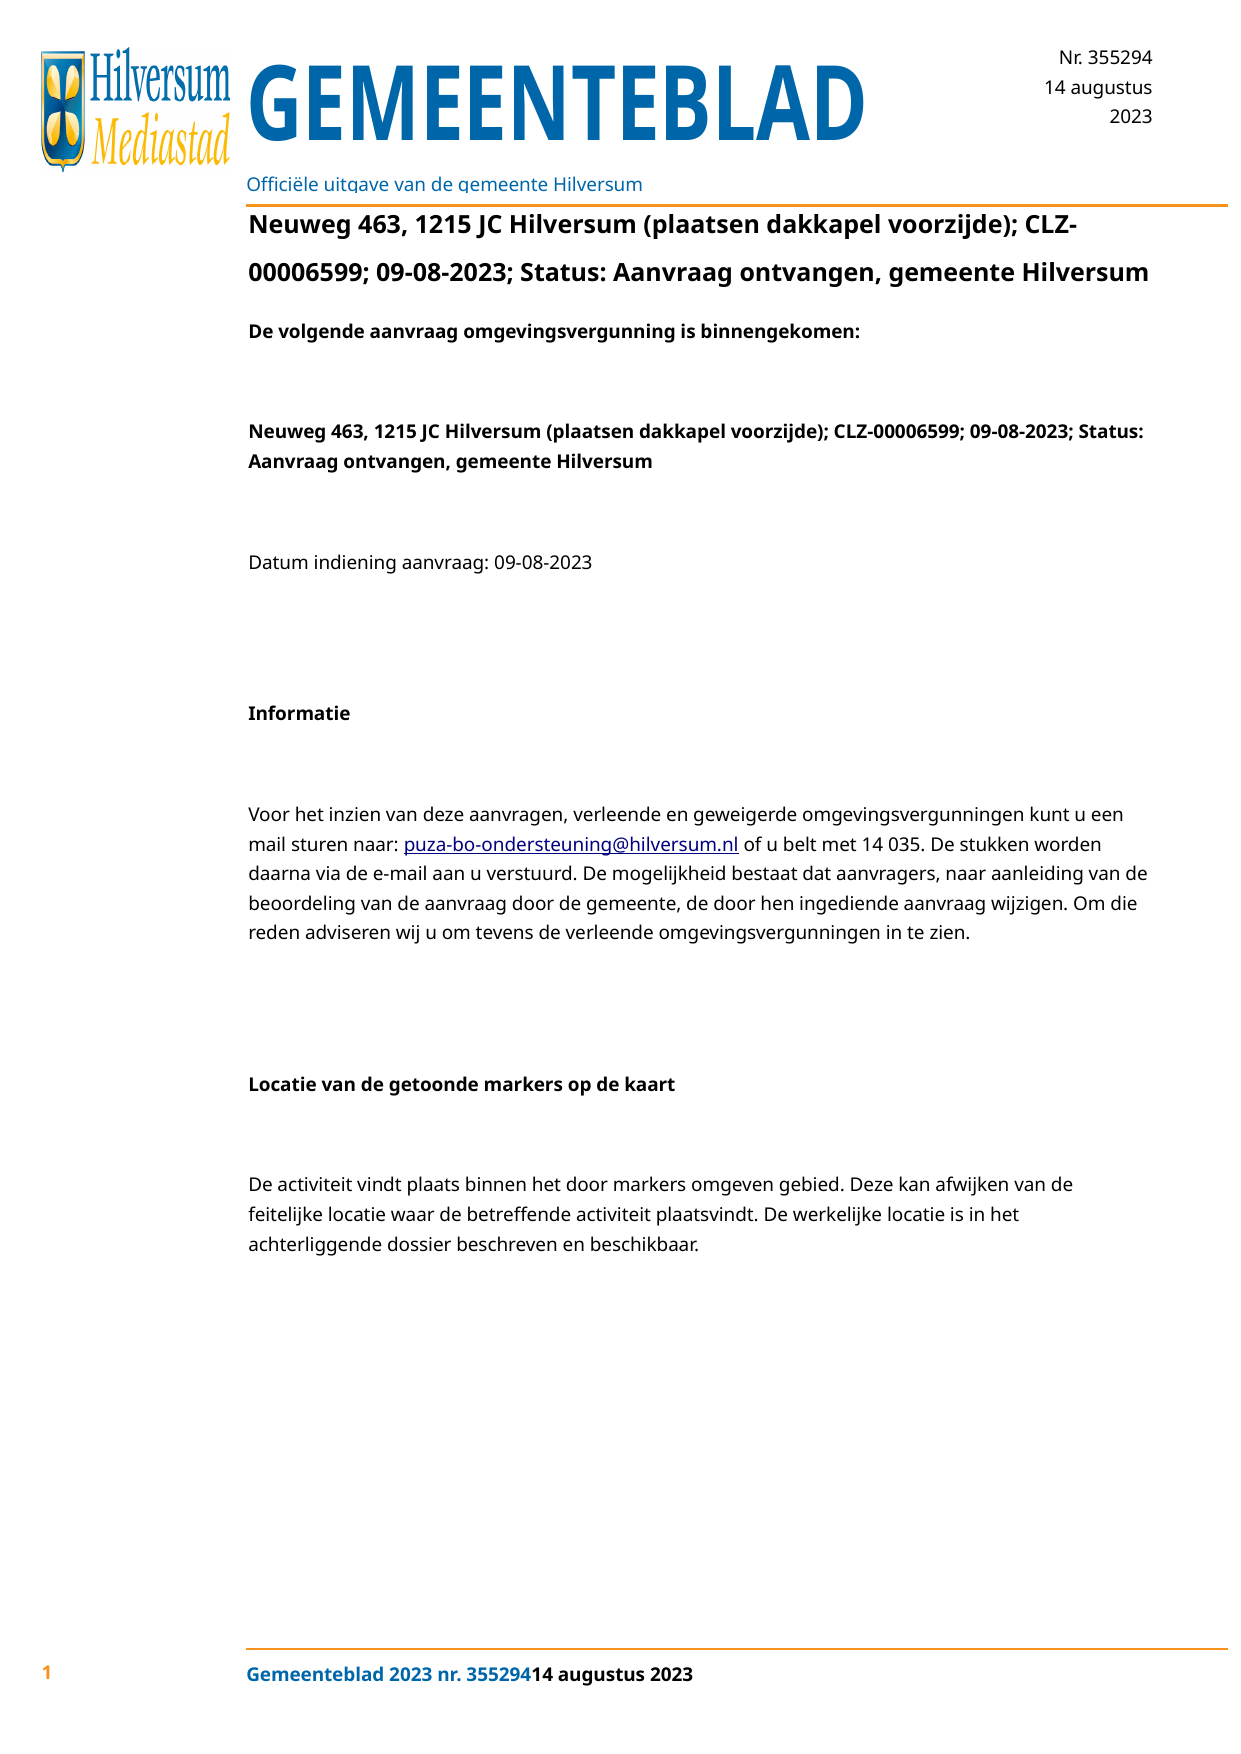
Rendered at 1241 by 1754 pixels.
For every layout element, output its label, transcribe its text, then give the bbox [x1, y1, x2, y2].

text Locatie van de getoonde markers op de kaart [248, 1071, 1152, 1097]
text Voor het inzien van deze aanvragen, verleende en geweigerde omgevingsvergunningen kunt u een mail sturen naar: puza-bo-ondersteuning@hilversum.nl of u belt met 14 035. De stukken worden daarna via de e-mail aan u verstuurd. De mogelijkheid bestaat dat aanvragers, naar aanleiding van de beoordeling van de aanvraag door de gemeente, de door hen ingediende aanvraag wijzigen. Om die reden adviseren wij u om tevens de verleende omgevingsvergunningen in te zien. [248, 801, 1152, 945]
text Informatie [248, 700, 1152, 726]
picture [41, 47, 231, 172]
text Neuweg 463, 1215 JC Hilversum (plaatsen dakkapel voorzijde); CLZ-00006599; 09-08-2023; Status: Aanvraag ontvangen, gemeente Hilversum [248, 419, 1152, 474]
text Datum indiening aanvraag: 09-08-2023 [248, 549, 1152, 575]
text De activiteit vindt plaats binnen het door markers omgeven gebied. Deze kan afwijken van de feitelijke locatie waar de betreffende activiteit plaatsvindt. De werkelijke locatie is in het achterliggende dossier beschreven en beschikbaar. [248, 1172, 1152, 1257]
text De volgende aanvraag omgevingsvergunning is binnengekomen: [248, 318, 1152, 344]
text Neuweg 463, 1215 JC Hilversum (plaatsen dakkapel voorzijde); CLZ-00006599; 09-08-2023; Status: Aanvraag ontvangen, gemeente Hilversum [248, 207, 1152, 288]
